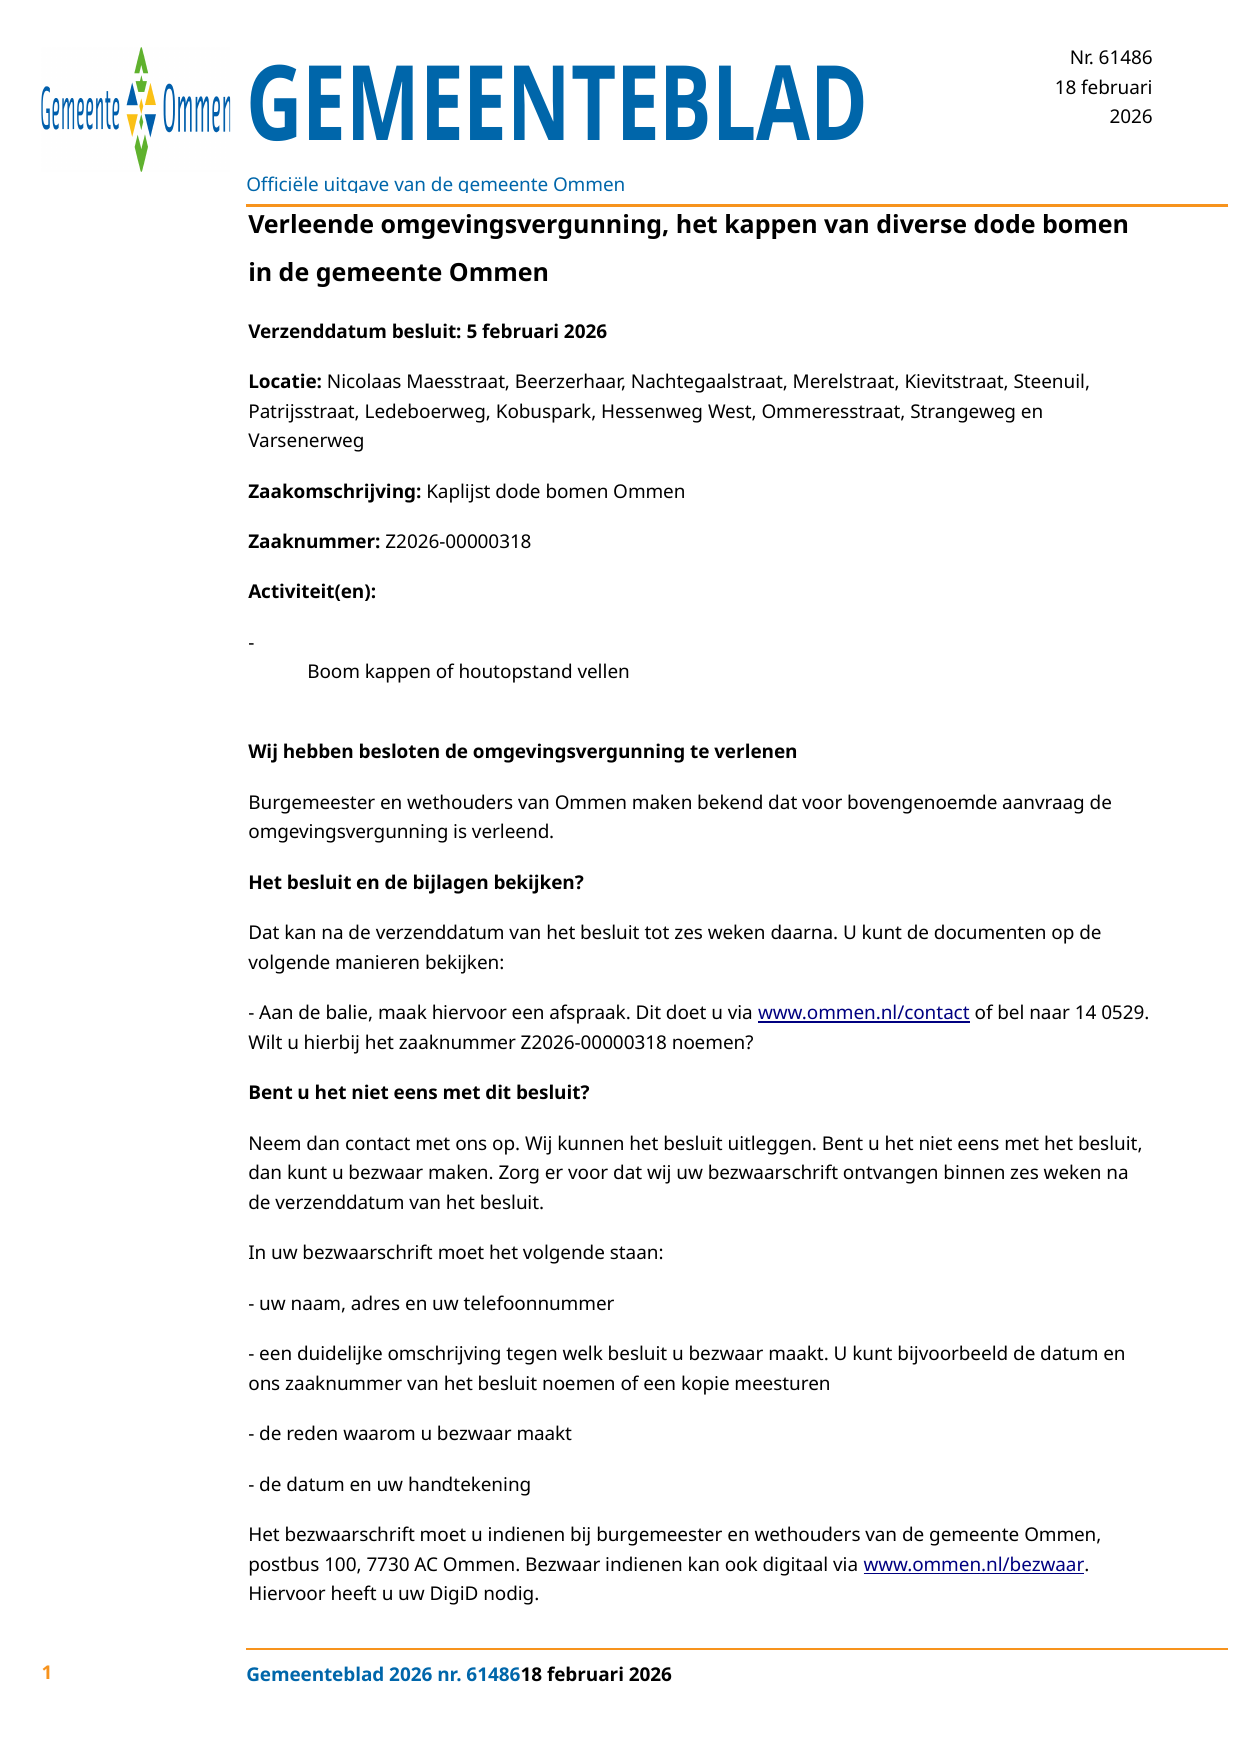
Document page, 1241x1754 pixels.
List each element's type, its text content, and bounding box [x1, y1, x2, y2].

text Dat kan na de verzenddatum van het besluit tot zes weken daarna. U kunt de documenten op de volgende manieren bekijken: [248, 919, 1152, 975]
text Zaakomschrijving: Kaplijst dode bomen Ommen [248, 478, 1152, 504]
text - een duidelijke omschrijving tegen welk besluit u bezwaar maakt. U kunt bijvoorbeeld de datum en ons zaaknummer van het besluit noemen of een kopie meesturen [248, 1340, 1152, 1396]
text - de datum en uw handtekening [248, 1471, 1152, 1497]
text - uw naam, adres en uw telefoonnummer [248, 1290, 1152, 1316]
text Verzenddatum besluit: 5 februari 2026 [248, 318, 1152, 344]
text Zaaknummer: Z2026-00000318 [248, 528, 1152, 554]
text Verleende omgevingsvergunning, het kappen van diverse dode bomen in de gemeente Ommen [248, 207, 1152, 288]
text Het bezwaarschrift moet u indienen bij burgemeester en wethouders van de gemeente Ommen, postbus 100, 7730 AC Ommen. Bezwaar indienen kan ook digitaal via www.ommen.nl/bezwaar. Hiervoor heeft u uw DigiD nodig. [248, 1521, 1152, 1606]
text Burgemeester en wethouders van Ommen maken bekend dat voor bovengenoemde aanvraag de omgevingsvergunning is verleend. [248, 789, 1152, 844]
text - Aan de balie, maak hiervoor een afspraak. Dit doet u via www.ommen.nl/contact of bel naar 14 0529. Wilt u hierbij het zaaknummer Z2026-00000318 noemen? [248, 999, 1152, 1055]
text Locatie: Nicolaas Maesstraat, Beerzerhaar, Nachtegaalstraat, Merelstraat, Kievitstraat, Steenuil, Patrijsstraat, Ledeboerweg, Kobuspark, Hessenweg West, Ommeresstraat, Strangeweg en Varsenerweg [248, 368, 1152, 453]
text Bent u het niet eens met dit besluit? [248, 1079, 1152, 1105]
text In uw bezwaarschrift moet het volgende staan: [248, 1239, 1152, 1265]
text Het besluit en de bijlagen bekijken? [248, 869, 1152, 895]
picture [41, 47, 231, 172]
text - de reden waarom u bezwaar maakt [248, 1420, 1152, 1446]
text Wij hebben besloten de omgevingsvergunning te verlenen [248, 739, 1152, 764]
text Activiteit(en): [248, 579, 1152, 604]
list Boom kappen of houtopstand vellen [248, 659, 1152, 684]
text Neem dan contact met ons op. Wij kunnen het besluit uitleggen. Bent u het niet eens met het besluit, dan kunt u bezwaar maken. Zorg er voor dat wij uw bezwaarschrift ontvangen binnen zes weken na de verzenddatum van het besluit. [248, 1130, 1152, 1215]
